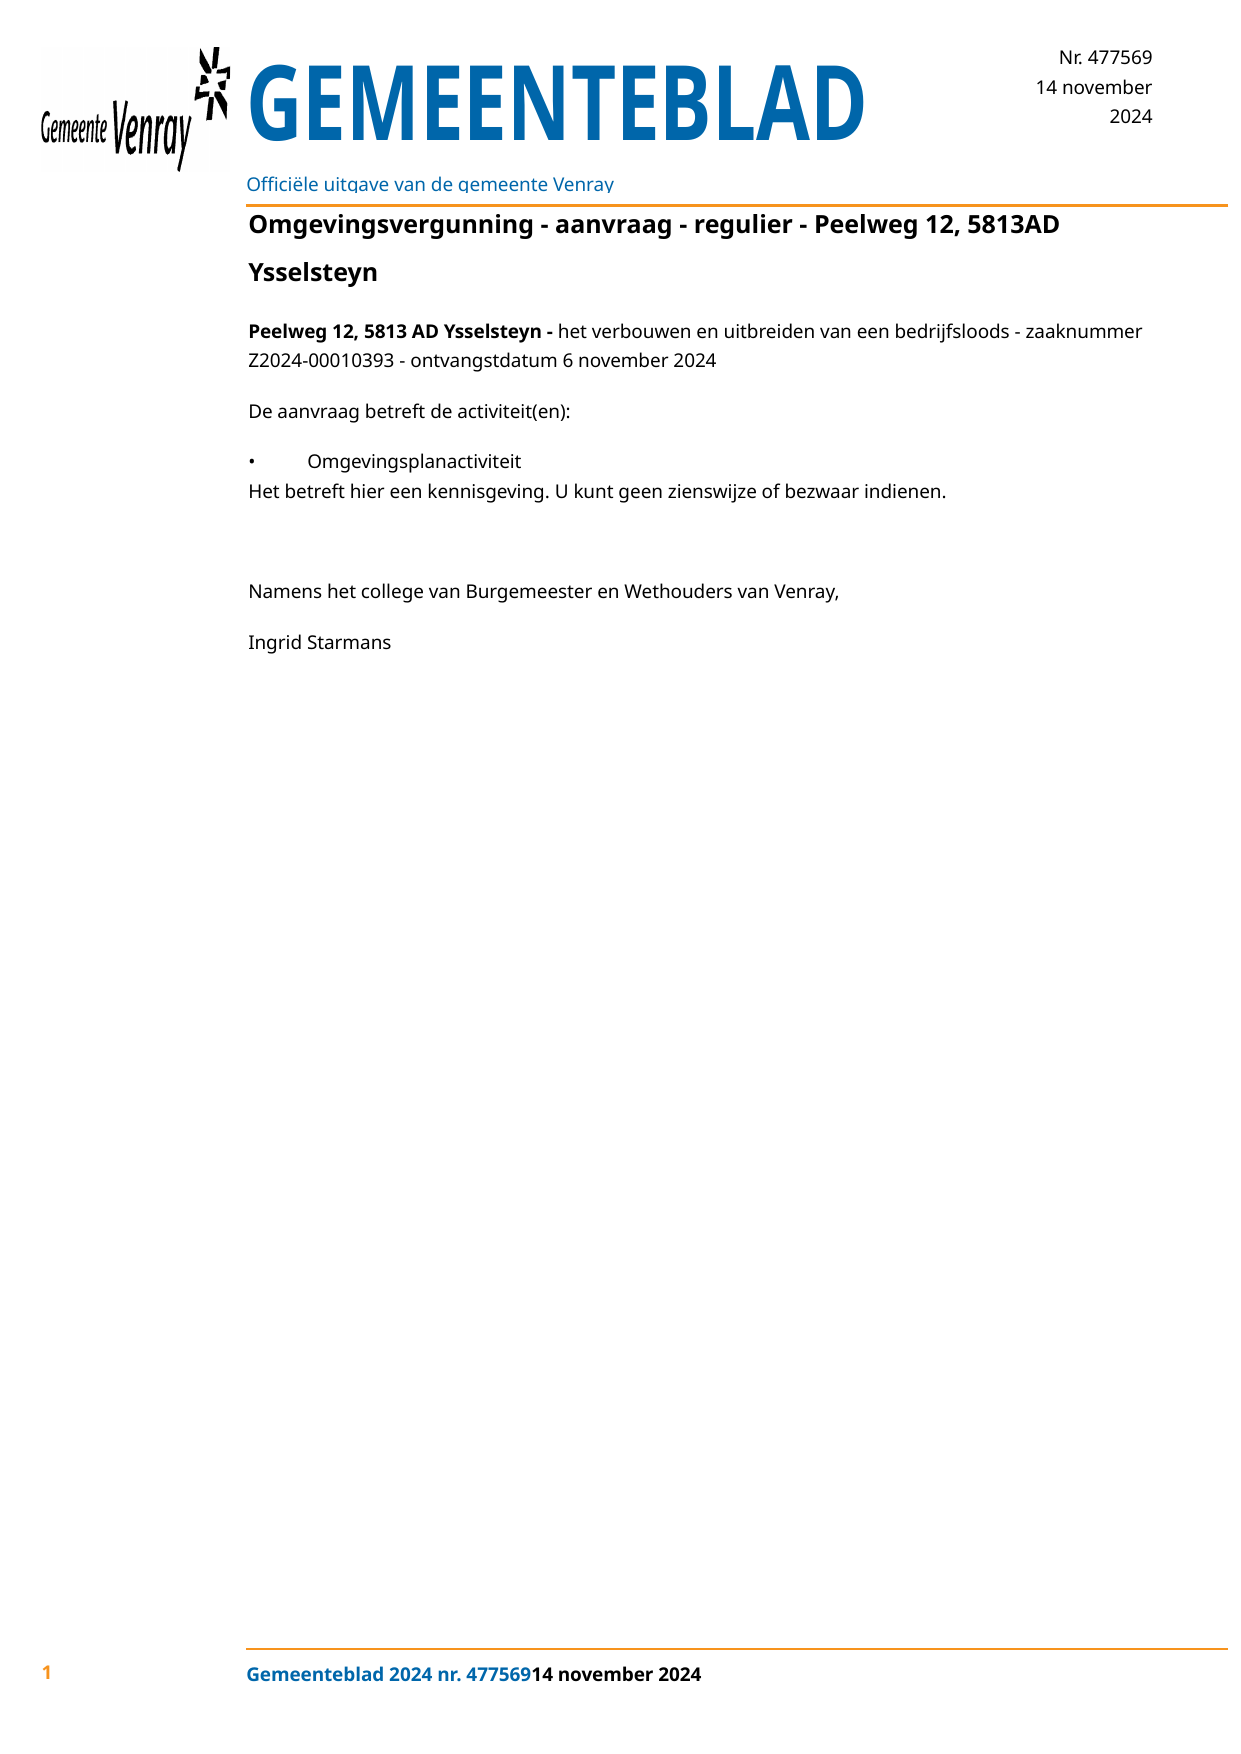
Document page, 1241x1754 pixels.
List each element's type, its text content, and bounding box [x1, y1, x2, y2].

text Het betreft hier een kennisgeving. U kunt geen zienswijze of bezwaar indienen. [248, 478, 1152, 504]
picture [41, 47, 231, 172]
text Ingrid Starmans [248, 629, 1152, 655]
text Namens het college van Burgemeester en Wethouders van Venray, [248, 579, 1152, 604]
text Omgevingsvergunning - aanvraag - regulier - Peelweg 12, 5813AD Ysselsteyn [248, 207, 1152, 288]
text De aanvraag betreft de activiteit(en): [248, 398, 1152, 424]
list Omgevingsplanactiviteit [248, 448, 1152, 474]
text Peelweg 12, 5813 AD Ysselsteyn - het verbouwen en uitbreiden van een bedrijfsloods - zaaknummer Z2024-00010393 - ontvangstdatum 6 november 2024 [248, 318, 1152, 373]
